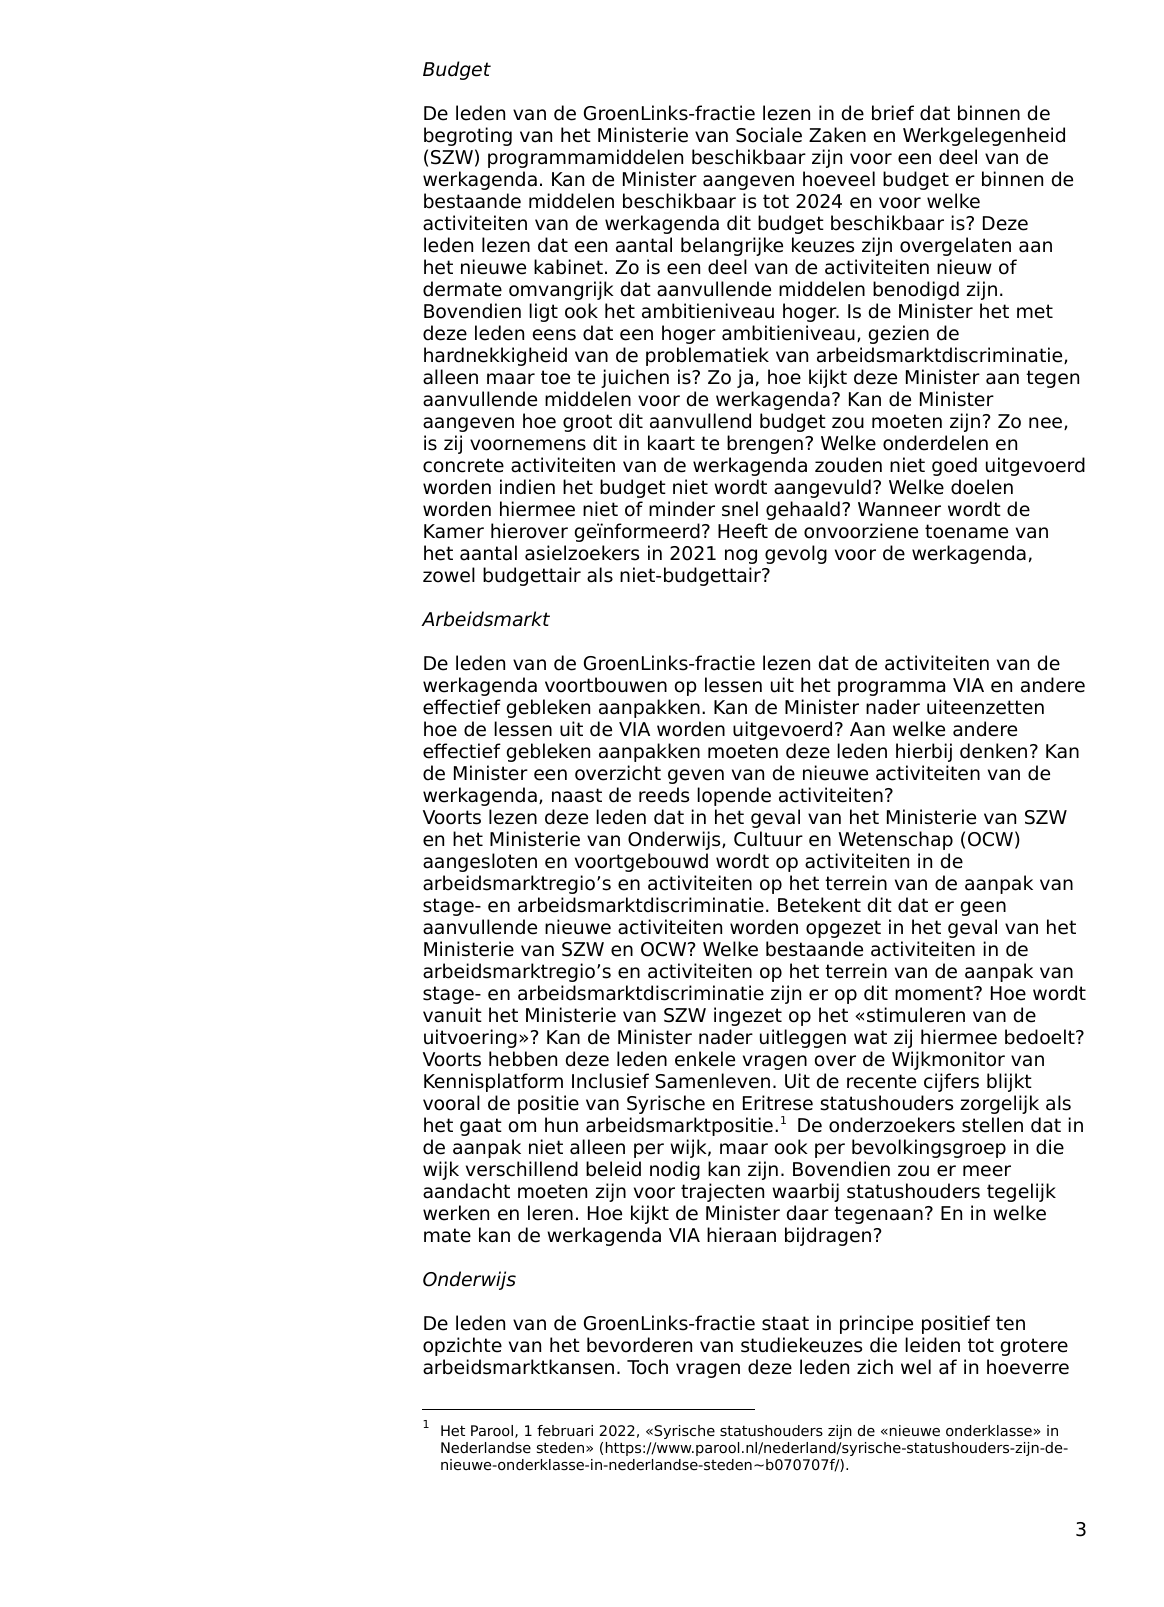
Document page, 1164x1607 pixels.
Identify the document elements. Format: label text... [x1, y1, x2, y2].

text Voorts hebben deze leden enkele vragen over de Wijkmonitor van Kennisplatform Inclusief Samenleven. Uit de recente cijfers blijkt vooral de positie van Syrische en Eritrese statushouders zorgelijk als het gaat om hun arbeidsmarktpositie. De onderzoekers stellen dat in de aanpak niet alleen per wijk, maar ook per bevolkingsgroep in die wijk verschillend beleid nodig kan zijn. Bovendien zou er meer aandacht moeten zijn voor trajecten waarbij statushouders tegelijk werken en leren. Hoe kijkt de Minister daar tegenaan? En in welke mate kan de werkagenda VIA hieraan bijdragen? [422, 1049, 1087, 1247]
text Voorts lezen deze leden dat in het geval van het Ministerie van SZW en het Ministerie van Onderwijs, Cultuur en Wetenschap (OCW) aangesloten en voortgebouwd wordt op activiteiten in de arbeidsmarktregio’s en activiteiten op het terrein van de aanpak van stage- en arbeidsmarktdiscriminatie. Betekent dit dat er geen aanvullende nieuwe activiteiten worden opgezet in het geval van het Ministerie van SZW en OCW? Welke bestaande activiteiten in de arbeidsmarktregio’s en activiteiten op het terrein van de aanpak van stage- en arbeidsmarktdiscriminatie zijn er op dit moment? Hoe wordt vanuit het Ministerie van SZW ingezet op het «stimuleren van de uitvoering»? Kan de Minister nader uitleggen wat zij hiermee bedoelt? [422, 807, 1087, 1049]
subtitle Onderwijs [422, 1269, 1087, 1291]
text De leden van de GroenLinks-fractie lezen in de brief dat binnen de begroting van het Ministerie van Sociale Zaken en Werkgelegenheid (SZW) programmamiddelen beschikbaar zijn voor een deel van de werkagenda. Kan de Minister aangeven hoeveel budget er binnen de bestaande middelen beschikbaar is tot 2024 en voor welke activiteiten van de werkagenda dit budget beschikbaar is? Deze leden lezen dat een aantal belangrijke keuzes zijn overgelaten aan het nieuwe kabinet. Zo is een deel van de activiteiten nieuw of dermate omvangrijk dat aanvullende middelen benodigd zijn. Bovendien ligt ook het ambitieniveau hoger. Is de Minister het met deze leden eens dat een hoger ambitieniveau, gezien de hardnekkigheid van de problematiek van arbeidsmarktdiscriminatie, alleen maar toe te juichen is? Zo ja, hoe kijkt deze Minister aan tegen aanvullende middelen voor de werkagenda? Kan de Minister aangeven hoe groot dit aanvullend budget zou moeten zijn? Zo nee, is zij voornemens dit in kaart te brengen? Welke onderdelen en concrete activiteiten van de werkagenda zouden niet goed uitgevoerd worden indien het budget niet wordt aangevuld? Welke doelen worden hiermee niet of minder snel gehaald? Wanneer wordt de Kamer hierover geïnformeerd? Heeft de onvoorziene toename van het aantal asielzoekers in 2021 nog gevolg voor de werkagenda, zowel budgettair als niet-budgettair? [422, 103, 1087, 587]
text De leden van de GroenLinks-fractie staat in principe positief ten opzichte van het bevorderen van studiekeuzes die leiden tot grotere arbeidsmarktkansen. Toch vragen deze leden zich wel af in hoeverre [422, 1313, 1087, 1379]
text De leden van de GroenLinks-fractie lezen dat de activiteiten van de werkagenda voortbouwen op lessen uit het programma VIA en andere effectief gebleken aanpakken. Kan de Minister nader uiteenzetten hoe de lessen uit de VIA worden uitgevoerd? Aan welke andere effectief gebleken aanpakken moeten deze leden hierbij denken? Kan de Minister een overzicht geven van de nieuwe activiteiten van de werkagenda, naast de reeds lopende activiteiten? [422, 653, 1087, 807]
text Het Parool, 1 februari 2022, «Syrische statushouders zijn de «nieuwe onderklasse» in Nederlandse steden» (https://www.parool.nl/nederland/syrische-statushouders-zijn-de-nieuwe-onderklasse-in-nederlandse-steden~b070707f/). [422, 1418, 1087, 1474]
subtitle Budget [422, 59, 1087, 81]
subtitle Arbeidsmarkt [422, 609, 1087, 631]
